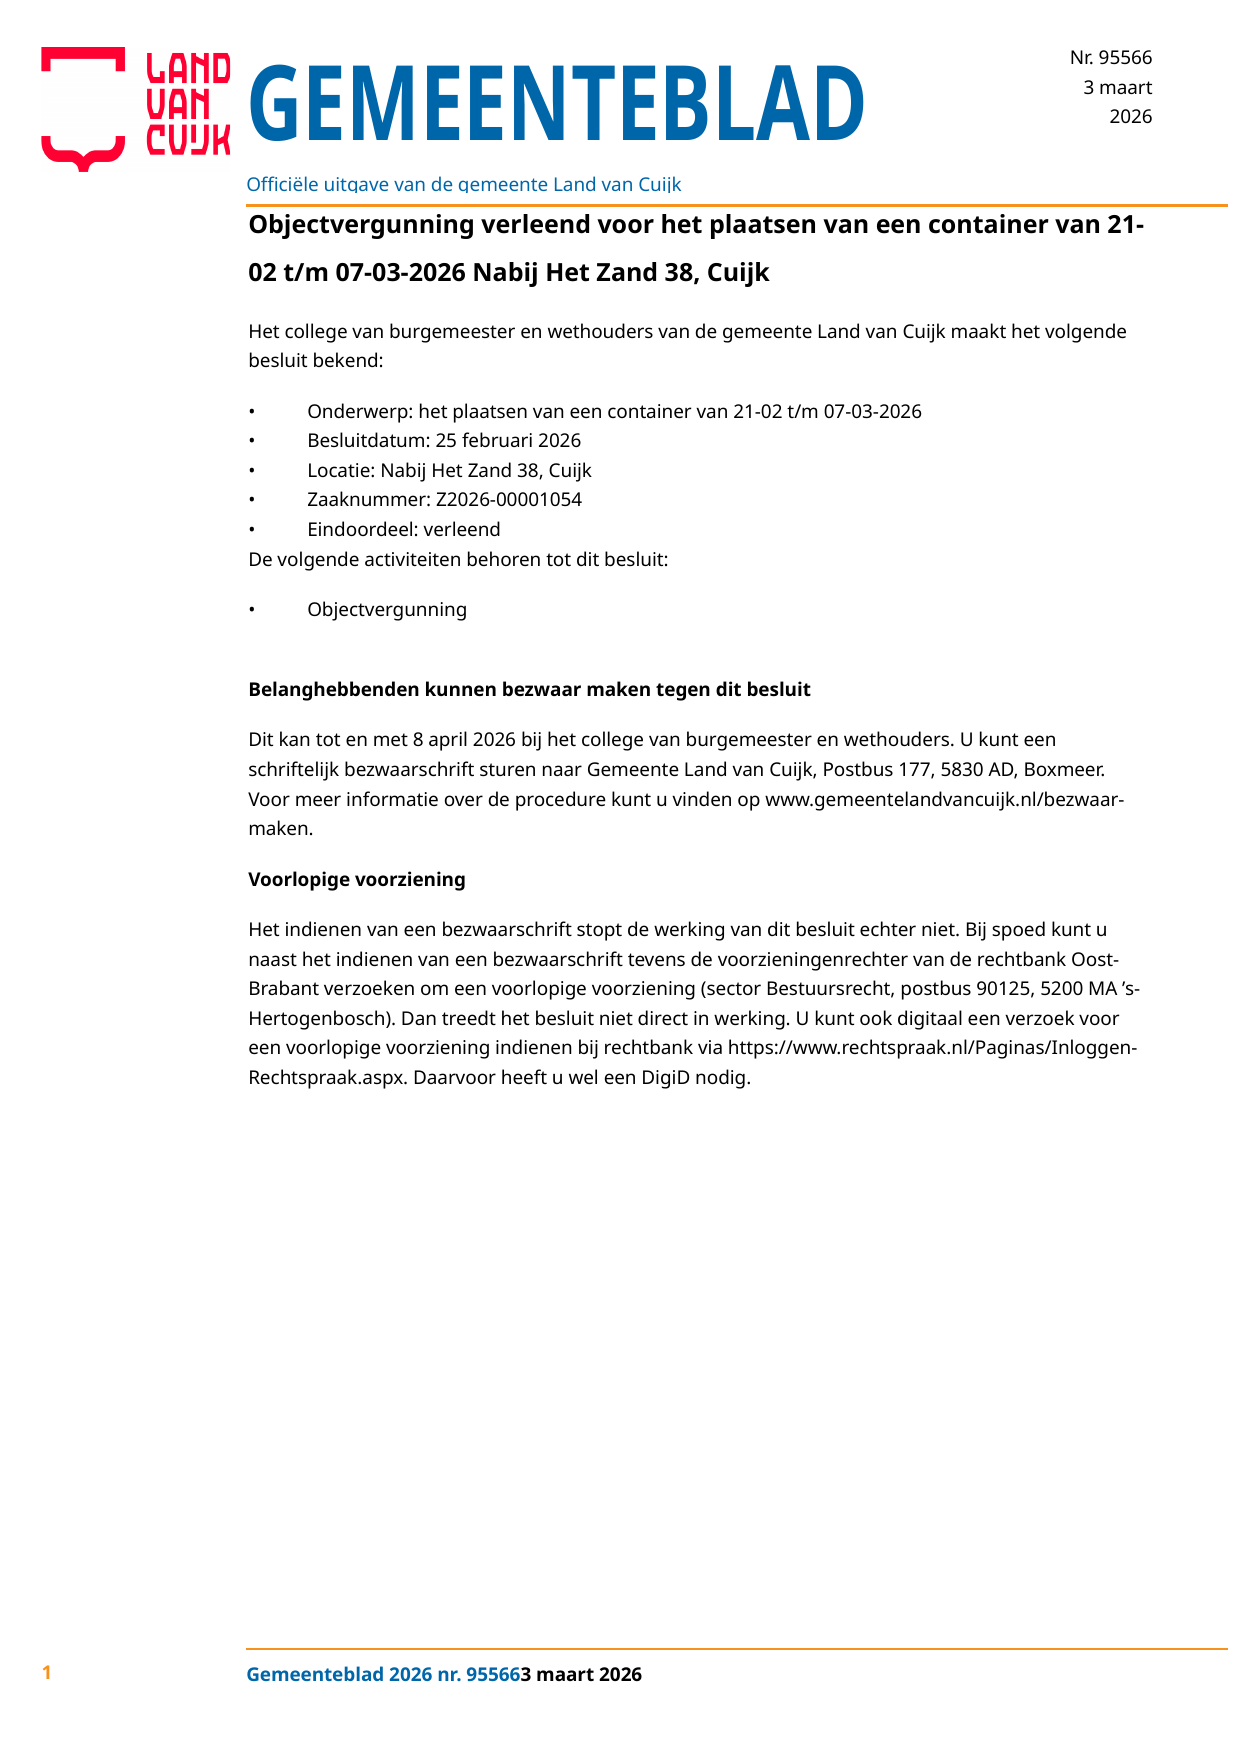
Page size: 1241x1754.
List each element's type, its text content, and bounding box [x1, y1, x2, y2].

list Eindoordeel: verleend [248, 516, 1152, 542]
text Het indienen van een bezwaarschrift stopt de werking van dit besluit echter niet. Bij spoed kunt u naast het indienen van een bezwaarschrift tevens de voorzieningenrechter van de rechtbank Oost-Brabant verzoeken om een voorlopige voorziening (sector Bestuursrecht, postbus 90125, 5200 MA ’s-Hertogenbosch). Dan treedt het besluit niet direct in werking. U kunt ook digitaal een verzoek voor een voorlopige voorziening indienen bij rechtbank via https://www.rechtspraak.nl/Paginas/Inloggen-Rechtspraak.aspx. Daarvoor heeft u wel een DigiD nodig. [248, 916, 1152, 1090]
picture [41, 47, 231, 172]
list Besluitdatum: 25 februari 2026 [248, 427, 1152, 453]
text Het college van burgemeester en wethouders van de gemeente Land van Cuijk maakt het volgende besluit bekend: [248, 318, 1152, 373]
text Dit kan tot en met 8 april 2026 bij het college van burgemeester en wethouders. U kunt een schriftelijk bezwaarschrift sturen naar Gemeente Land van Cuijk, Postbus 177, 5830 AD, Boxmeer. Voor meer informatie over de procedure kunt u vinden op www.gemeentelandvancuijk.nl/bezwaar-maken. [248, 727, 1152, 841]
list Onderwerp: het plaatsen van een container van 21-02 t/m 07-03-2026 [248, 398, 1152, 424]
list Zaaknummer: Z2026-00001054 [248, 487, 1152, 512]
text Objectvergunning verleend voor het plaatsen van een container van 21-02 t/m 07-03-2026 Nabij Het Zand 38, Cuijk [248, 207, 1152, 288]
text Belanghebbenden kunnen bezwaar maken tegen dit besluit [248, 676, 1152, 702]
list Locatie: Nabij Het Zand 38, Cuijk [248, 457, 1152, 483]
text Voorlopige voorziening [248, 866, 1152, 892]
text De volgende activiteiten behoren tot dit besluit: [248, 546, 1152, 572]
list Objectvergunning [248, 596, 1152, 622]
